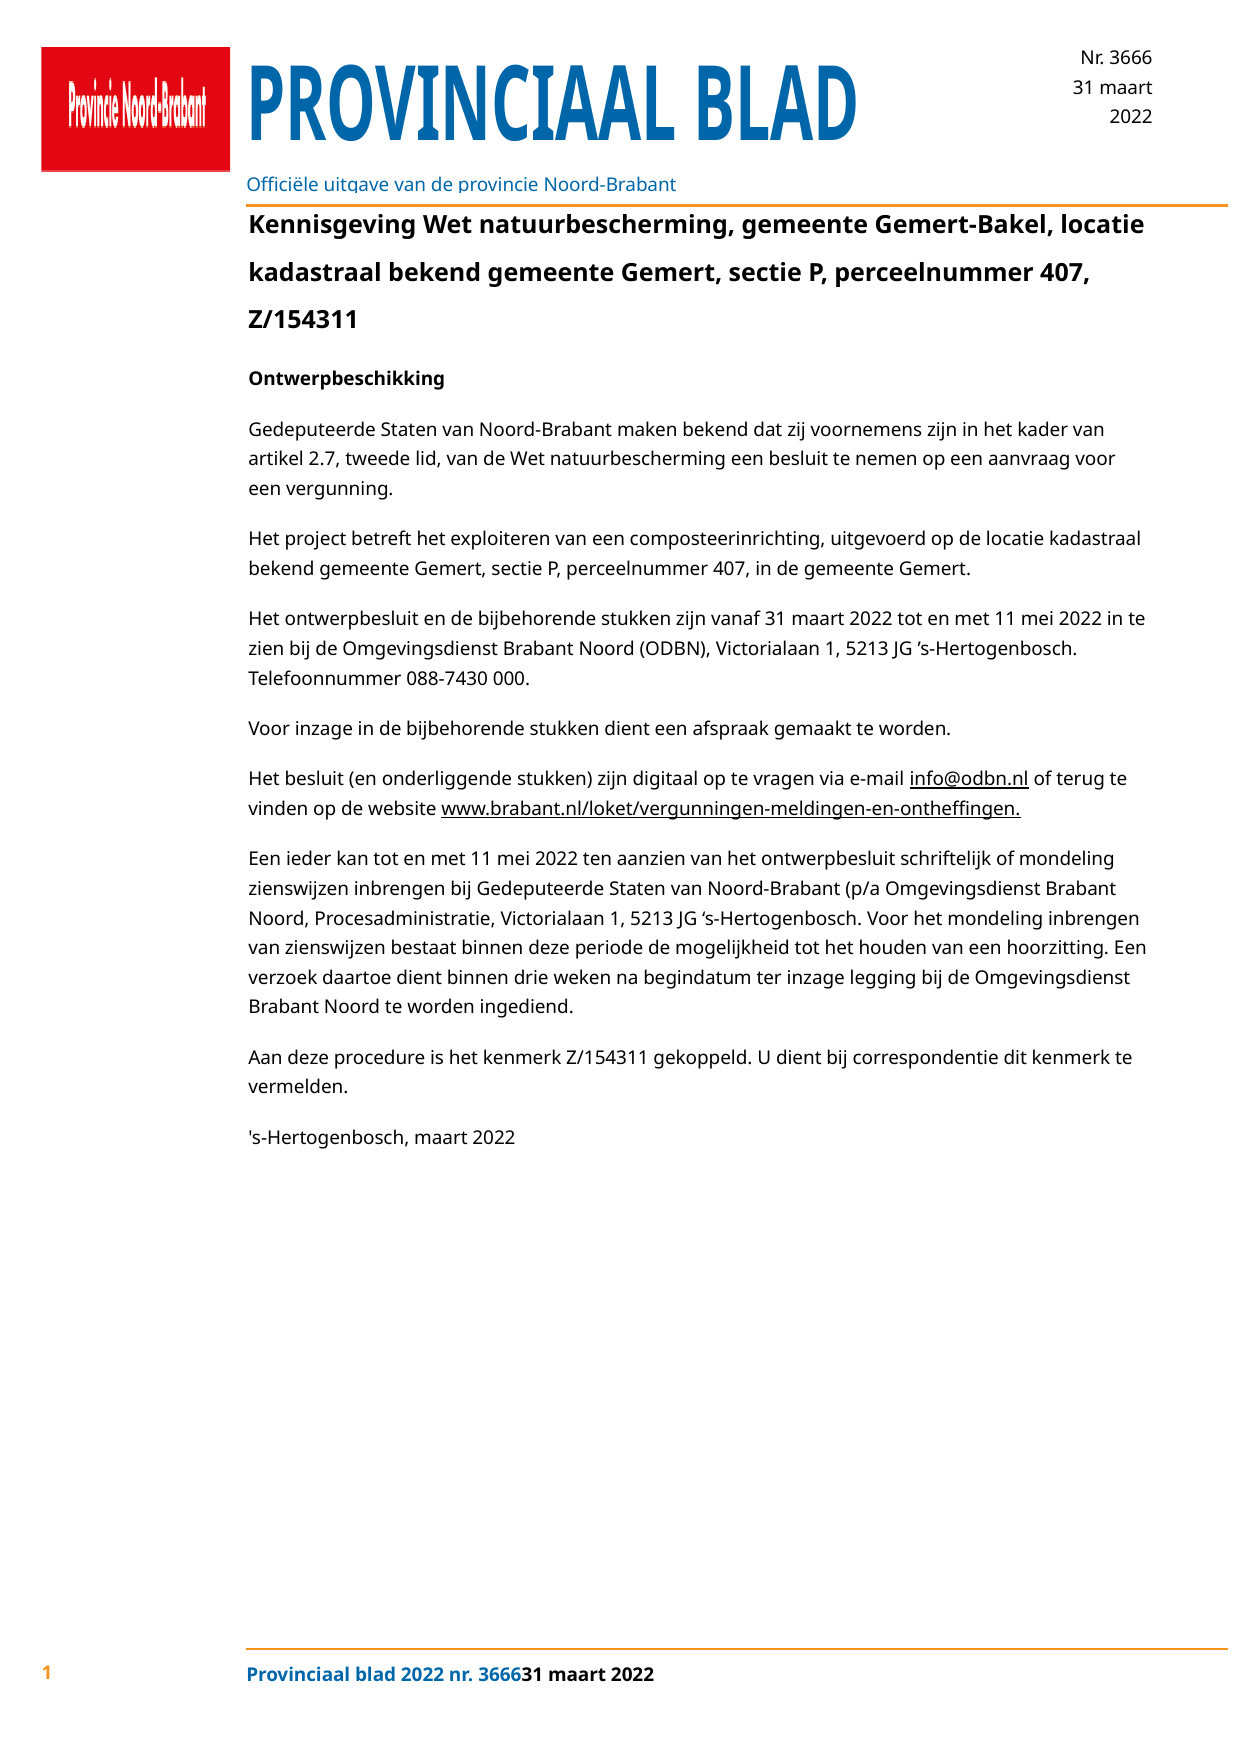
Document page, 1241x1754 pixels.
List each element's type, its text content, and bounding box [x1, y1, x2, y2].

text Het project betreft het exploiteren van een composteerinrichting, uitgevoerd op de locatie kadastraal bekend gemeente Gemert, sectie P, perceelnummer 407, in de gemeente Gemert. [248, 526, 1152, 581]
text Het besluit (en onderliggende stukken) zijn digitaal op te vragen via e-mail info@odbn.nl of terug te vinden op de website www.brabant.nl/loket/vergunningen-meldingen-en-ontheffingen. [248, 766, 1152, 821]
text Een ieder kan tot en met 11 mei 2022 ten aanzien van het ontwerpbesluit schriftelijk of mondeling zienswijzen inbrengen bij Gedeputeerde Staten van Noord-Brabant (p/a Omgevingsdienst Brabant Noord, Procesadministratie, Victorialaan 1, 5213 JG ‘s-Hertogenbosch. Voor het mondeling inbrengen van zienswijzen bestaat binnen deze periode de mogelijkheid tot het houden van een hoorzitting. Een verzoek daartoe dient binnen drie weken na begindatum ter inzage legging bij de Omgevingsdienst Brabant Noord te worden ingediend. [248, 846, 1152, 1019]
text Kennisgeving Wet natuurbescherming, gemeente Gemert-Bakel, locatie kadastraal bekend gemeente Gemert, sectie P, perceelnummer 407, Z/154311 [248, 207, 1152, 336]
text Gedeputeerde Staten van Noord-Brabant maken bekend dat zij voornemens zijn in het kader van artikel 2.7, tweede lid, van de Wet natuurbescherming een besluit te nemen op een aanvraag voor een vergunning. [248, 416, 1152, 501]
text Ontwerpbeschikking [248, 366, 1152, 391]
text 's-Hertogenbosch, maart 2022 [248, 1124, 1152, 1149]
picture [41, 47, 231, 172]
text Het ontwerpbesluit en de bijbehorende stukken zijn vanaf 31 maart 2022 tot en met 11 mei 2022 in te zien bij de Omgevingsdienst Brabant Noord (ODBN), Victorialaan 1, 5213 JG ’s-Hertogenbosch. Telefoonnummer 088-7430 000. [248, 606, 1152, 690]
text Voor inzage in de bijbehorende stukken dient een afspraak gemaakt te worden. [248, 715, 1152, 741]
text Aan deze procedure is het kenmerk Z/154311 gekoppeld. U dient bij correspondentie dit kenmerk te vermelden. [248, 1044, 1152, 1099]
